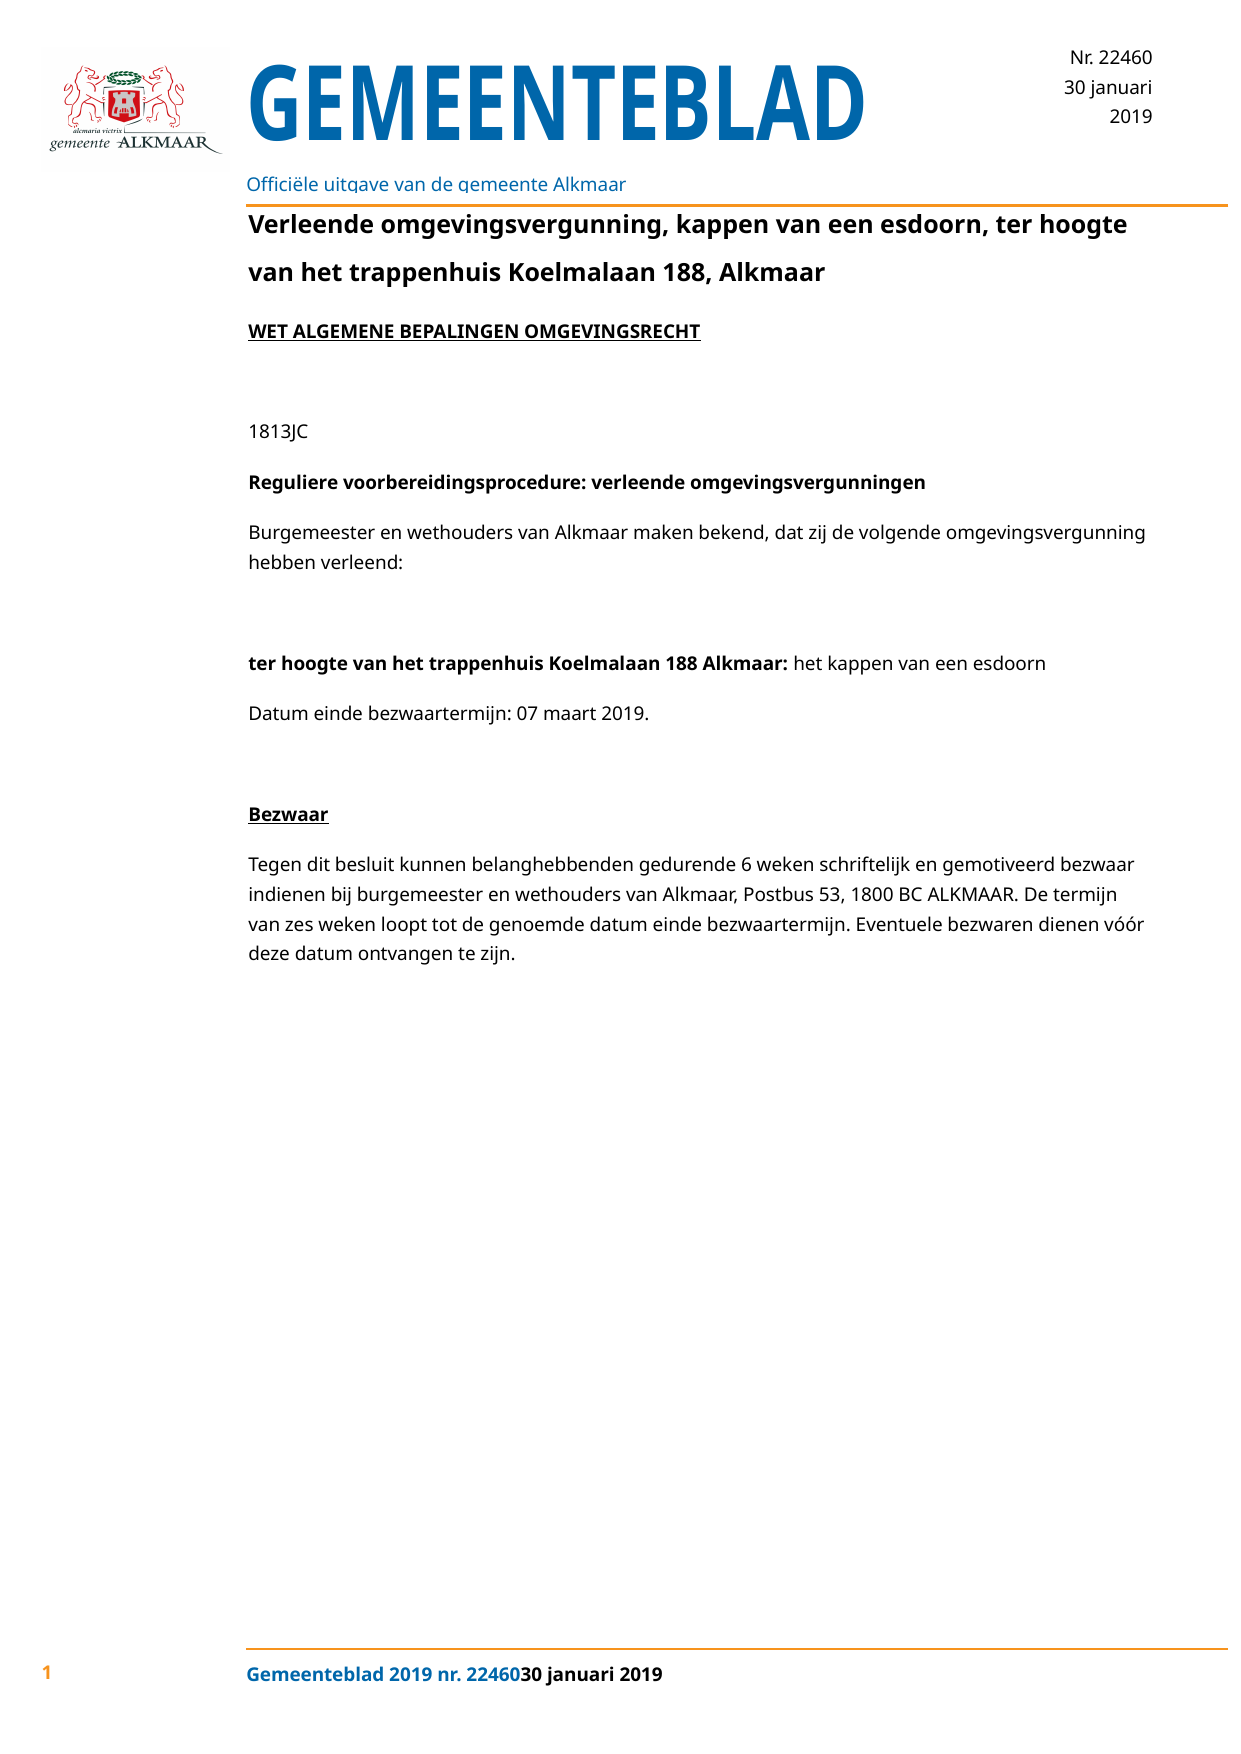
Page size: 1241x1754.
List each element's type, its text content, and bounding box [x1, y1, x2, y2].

text 1813JC [248, 419, 1152, 444]
picture [41, 47, 231, 172]
text Verleende omgevingsvergunning, kappen van een esdoorn, ter hoogte van het trappenhuis Koelmalaan 188, Alkmaar [248, 207, 1152, 288]
text WET ALGEMENE BEPALINGEN OMGEVINGSRECHT [248, 318, 1152, 344]
text ter hoogte van het trappenhuis Koelmalaan 188 Alkmaar: het kappen van een esdoorn [248, 650, 1152, 676]
text Tegen dit besluit kunnen belanghebbenden gedurende 6 weken schriftelijk en gemotiveerd bezwaar indienen bij burgemeester en wethouders van Alkmaar, Postbus 53, 1800 BC ALKMAAR. De termijn van zes weken loopt tot de genoemde datum einde bezwaartermijn. Eventuele bezwaren dienen vóór deze datum ontvangen te zijn. [248, 852, 1152, 966]
text Reguliere voorbereidingsprocedure: verleende omgevingsvergunningen [248, 469, 1152, 495]
text Burgemeester en wethouders van Alkmaar maken bekend, dat zij de volgende omgevingsvergunning hebben verleend: [248, 519, 1152, 575]
text Datum einde bezwaartermijn: 07 maart 2019. [248, 700, 1152, 726]
text Bezwaar [248, 801, 1152, 827]
